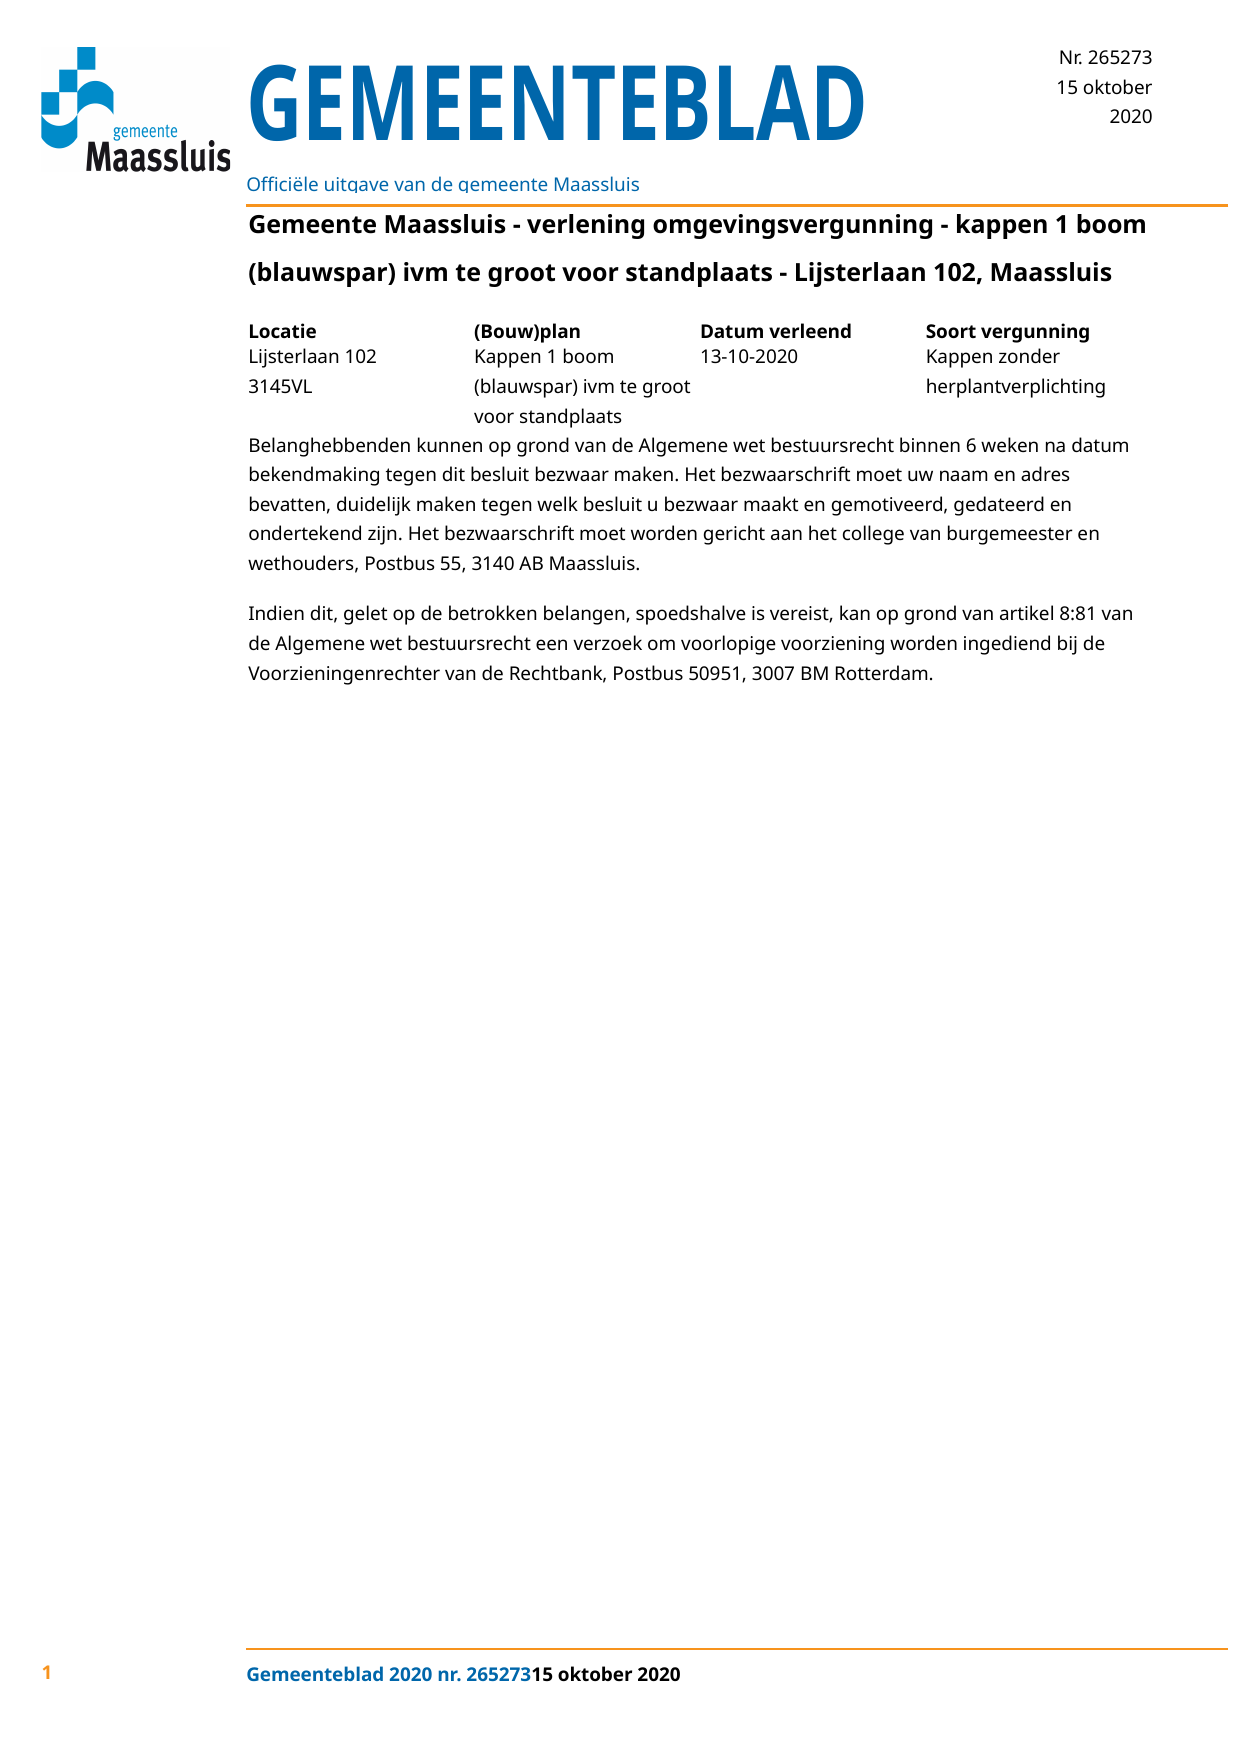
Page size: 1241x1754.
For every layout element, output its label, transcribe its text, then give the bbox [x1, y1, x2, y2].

text Indien dit, gelet op de betrokken belangen, spoedshalve is vereist, kan op grond van artikel 8:81 van de Algemene wet bestuursrecht een verzoek om voorlopige voorziening worden ingediend bij de Voorzieningenrechter van de Rechtbank, Postbus 50951, 3007 BM Rotterdam. [248, 601, 1152, 686]
table_cell Kappen 1 boom (blauwspar) ivm te groot voor standplaats [474, 344, 700, 429]
picture [41, 47, 77, 92]
table_header Datum verleend [700, 318, 926, 344]
table_cell Lijsterlaan 102 3145VL [248, 344, 474, 429]
text Belanghebbenden kunnen op grond van de Algemene wet bestuursrecht binnen 6 weken na datum bekendmaking tegen dit besluit bezwaar maken. Het bezwaarschrift moet uw naam en adres bevatten, duidelijk maken tegen welk besluit u bezwaar maakt en gemotiveerd, gedateerd en ondertekend zijn. Het bezwaarschrift moet worden gericht aan het college van burgemeester en wethouders, Postbus 55, 3140 AB Maassluis. [248, 432, 1152, 576]
table_header Soort vergunning [926, 318, 1152, 344]
picture [41, 47, 231, 172]
text Gemeente Maassluis - verlening omgevingsvergunning - kappen 1 boom (blauwspar) ivm te groot voor standplaats - Lijsterlaan 102, Maassluis [248, 207, 1152, 288]
table_cell 13-10-2020 [700, 344, 926, 429]
table_cell Kappen zonder herplantverplichting [926, 344, 1152, 429]
table_header Locatie [248, 318, 474, 344]
table_header (Bouw)plan [474, 318, 700, 344]
